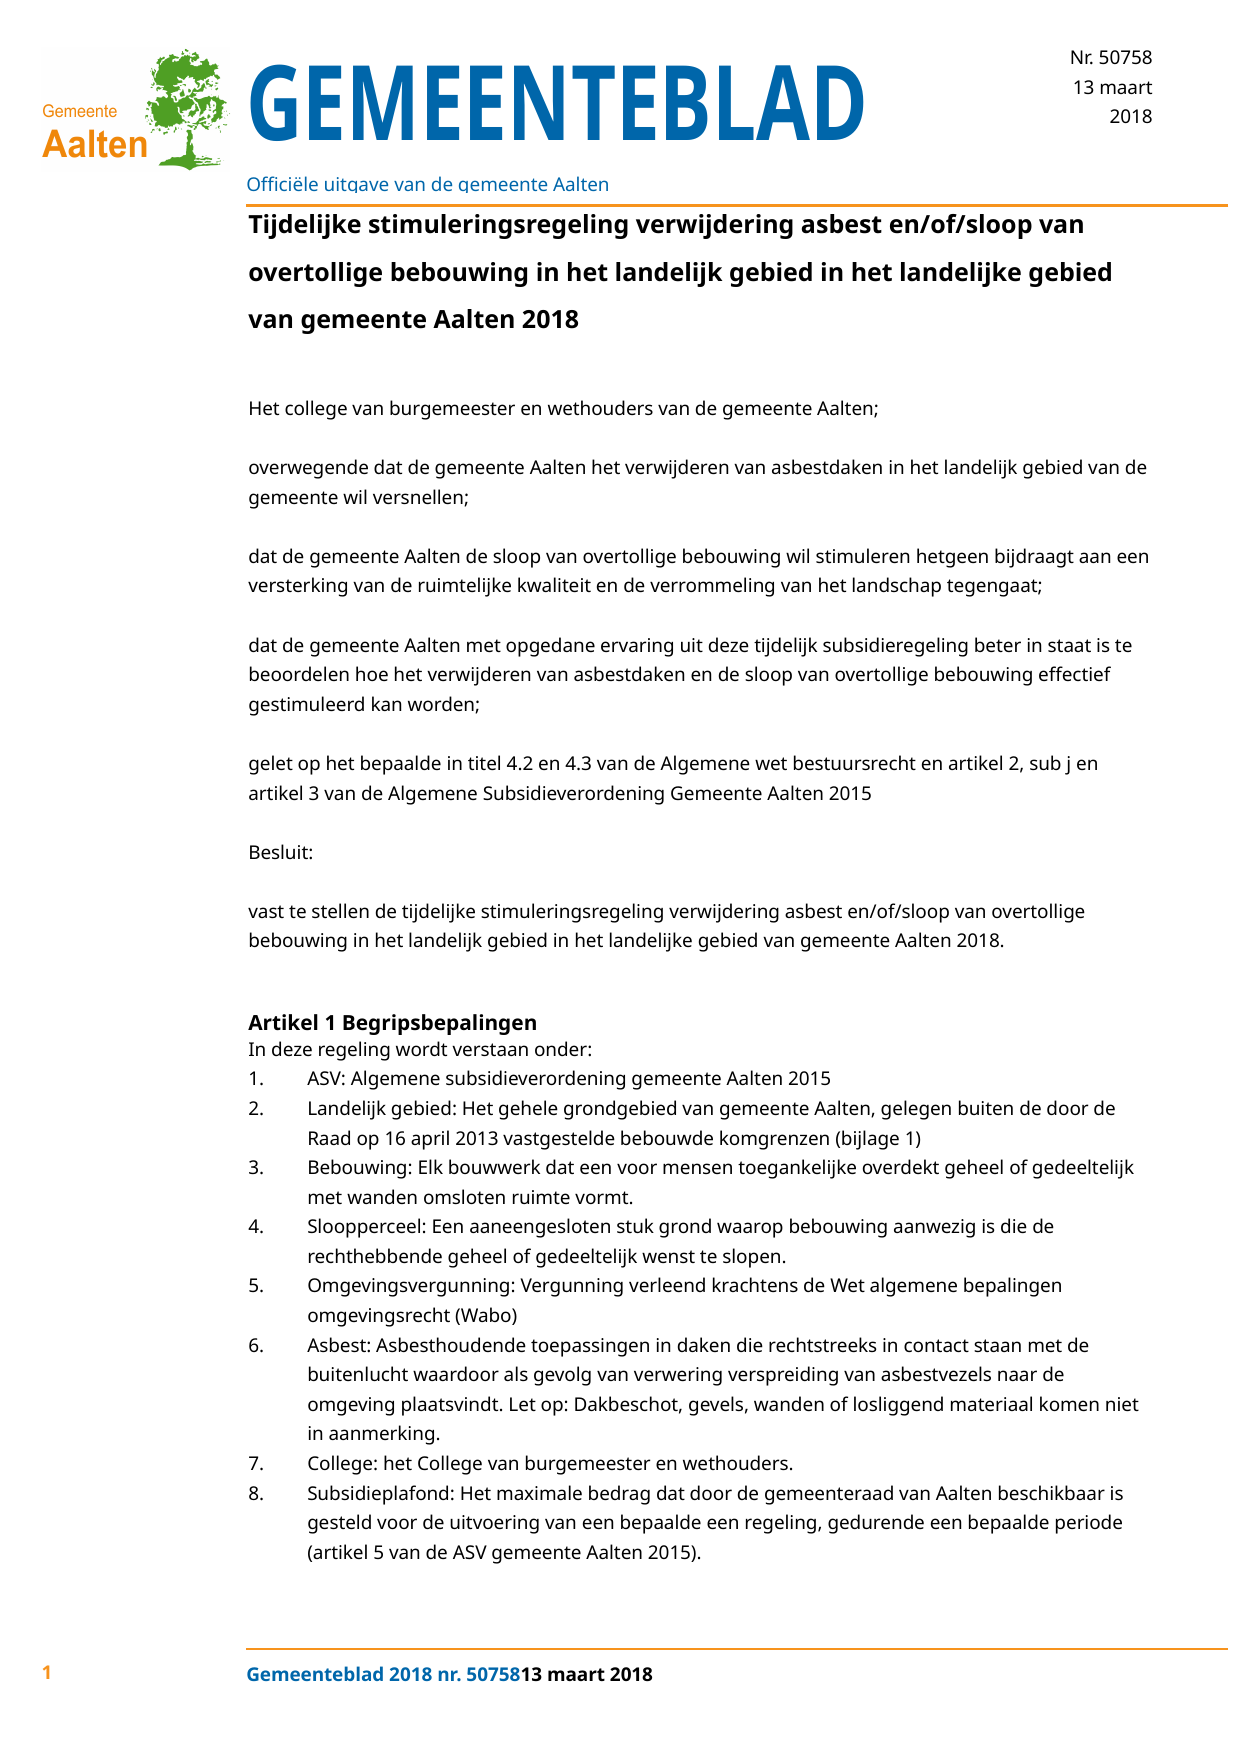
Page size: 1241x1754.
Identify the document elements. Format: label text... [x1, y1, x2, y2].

text Tijdelijke stimuleringsregeling verwijdering asbest en/of/sloop van overtollige bebouwing in het landelijk gebied in het landelijke gebied van gemeente Aalten 2018 [248, 207, 1152, 336]
list Asbest: Asbesthoudende toepassingen in daken die rechtstreeks in contact staan met de buitenlucht waardoor als gevolg van verwering verspreiding van asbestvezels naar de omgeving plaatsvindt. Let op: Dakbeschot, gevels, wanden of losliggend materiaal komen niet in aanmerking. [248, 1332, 1152, 1446]
text Het college van burgemeester en wethouders van de gemeente Aalten; [248, 395, 1152, 421]
list Landelijk gebied: Het gehele grondgebied van gemeente Aalten, gelegen buiten de door de Raad op 16 april 2013 vastgestelde bebouwde komgrenzen (bijlage 1) [248, 1095, 1152, 1151]
text vast te stellen de tijdelijke stimuleringsregeling verwijdering asbest en/of/sloop van overtollige bebouwing in het landelijk gebied in het landelijke gebied van gemeente Aalten 2018. [248, 898, 1152, 953]
text gelet op het bepaalde in titel 4.2 en 4.3 van de Algemene wet bestuursrecht en artikel 2, sub j en artikel 3 van de Algemene Subsidieverordening Gemeente Aalten 2015 [248, 750, 1152, 805]
picture [41, 47, 231, 172]
text overwegende dat de gemeente Aalten het verwijderen van asbestdaken in het landelijk gebied van de gemeente wil versnellen; [248, 454, 1152, 509]
text dat de gemeente Aalten de sloop van overtollige bebouwing wil stimuleren hetgeen bijdraagt aan een versterking van de ruimtelijke kwaliteit en de verrommeling van het landschap tegengaat; [248, 543, 1152, 598]
list ASV: Algemene subsidieverordening gemeente Aalten 2015 [248, 1066, 1152, 1091]
list College: het College van burgemeester en wethouders. [248, 1450, 1152, 1476]
list Omgevingsvergunning: Vergunning verleend krachtens de Wet algemene bepalingen omgevingsrecht (Wabo) [248, 1273, 1152, 1328]
list Subsidieplafond: Het maximale bedrag dat door de gemeenteraad van Aalten beschikbaar is gesteld voor de uitvoering van een bepaalde een regeling, gedurende een bepaalde periode (artikel 5 van de ASV gemeente Aalten 2015). [248, 1480, 1152, 1565]
list Bebouwing: Elk bouwwerk dat een voor mensen toegankelijke overdekt geheel of gedeeltelijk met wanden omsloten ruimte vormt. [248, 1154, 1152, 1210]
text Besluit: [248, 839, 1152, 864]
text Artikel 1 Begripsbepalingen [248, 1008, 1152, 1036]
text In deze regeling wordt verstaan onder: [248, 1036, 1152, 1062]
list Sloopperceel: Een aaneengesloten stuk grond waarop bebouwing aanwezig is die de rechthebbende geheel of gedeeltelijk wenst te slopen. [248, 1213, 1152, 1269]
text dat de gemeente Aalten met opgedane ervaring uit deze tijdelijk subsidieregeling beter in staat is te beoordelen hoe het verwijderen van asbestdaken en de sloop van overtollige bebouwing effectief gestimuleerd kan worden; [248, 632, 1152, 717]
